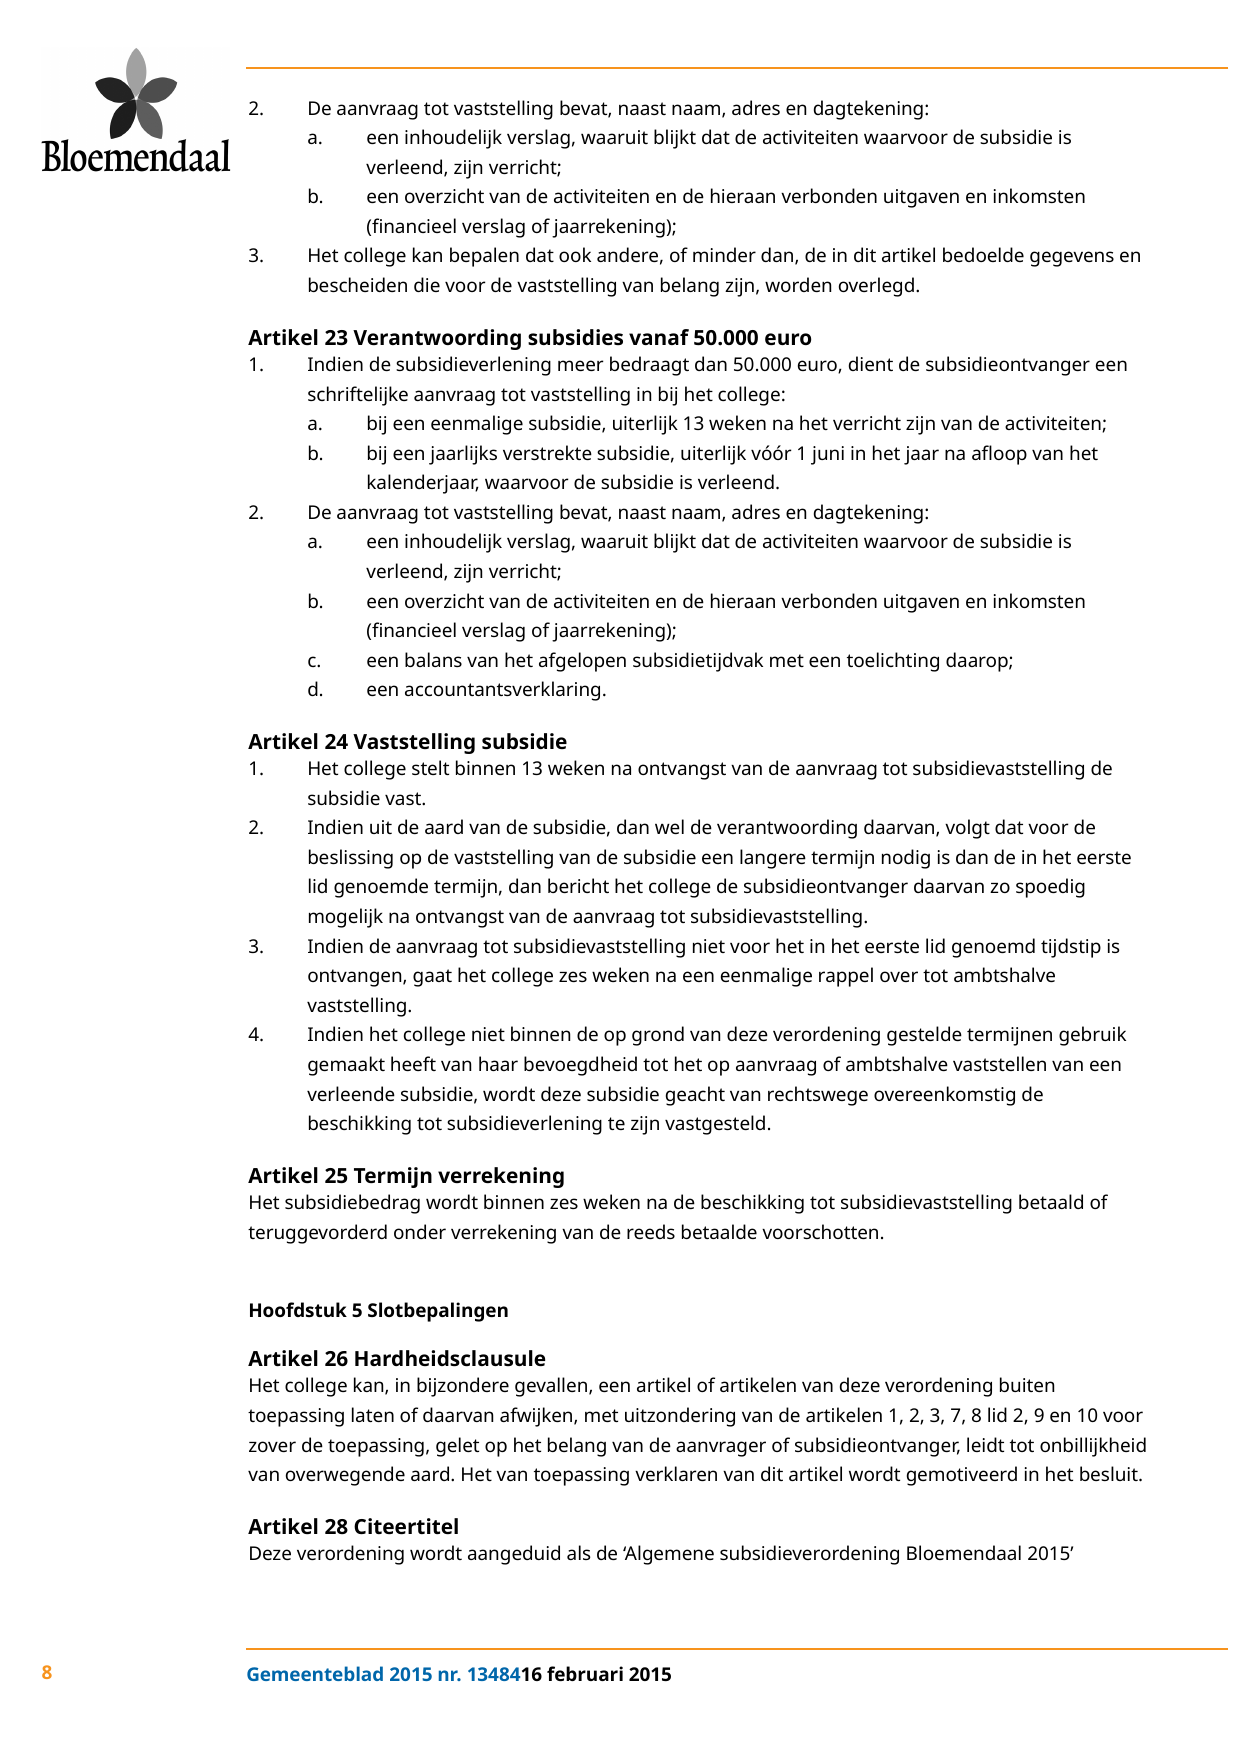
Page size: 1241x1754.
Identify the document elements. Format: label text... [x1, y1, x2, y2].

list een overzicht van de activiteiten en de hieraan verbonden uitgaven en inkomsten (financieel verslag of jaarrekening); [307, 588, 1152, 643]
list Indien de aanvraag tot subsidievaststelling niet voor het in het eerste lid genoemd tijdstip is ontvangen, gaat het college zes weken na een eenmalige rappel over tot ambtshalve vaststelling. [248, 933, 1152, 1018]
list een accountantsverklaring. [307, 677, 1152, 702]
text Het college kan, in bijzondere gevallen, een artikel of artikelen van deze verordening buiten toepassing laten of daarvan afwijken, met uitzondering van de artikelen 1, 2, 3, 7, 8 lid 2, 9 en 10 voor zover de toepassing, gelet op het belang van de aanvrager of subsidieontvanger, leidt tot onbillijkheid van overwegende aard. Het van toepassing verklaren van dit artikel wordt gemotiveerd in het besluit. [248, 1373, 1152, 1487]
list Indien de subsidieverlening meer bedraagt dan 50.000 euro, dient de subsidieontvanger een schriftelijke aanvraag tot vaststelling in bij het college: [248, 351, 1152, 406]
list bij een eenmalige subsidie, uiterlijk 13 weken na het verricht zijn van de activiteiten; [307, 410, 1152, 436]
text Het subsidiebedrag wordt binnen zes weken na de beschikking tot subsidievaststelling betaald of teruggevorderd onder verrekening van de reeds betaalde voorschotten. [248, 1189, 1152, 1244]
list een inhoudelijk verslag, waaruit blijkt dat de activiteiten waarvoor de subsidie is verleend, zijn verricht; [307, 124, 1152, 180]
list De aanvraag tot vaststelling bevat, naast naam, adres en dagtekening: [248, 95, 1152, 121]
list Het college kan bepalen dat ook andere, of minder dan, de in dit artikel bedoelde gegevens en bescheiden die voor de vaststelling van belang zijn, worden overlegd. [248, 243, 1152, 298]
text Deze verordening wordt aangeduid als de ‘Algemene subsidieverordening Bloemendaal 2015’ [248, 1540, 1152, 1566]
list Indien het college niet binnen de op grond van deze verordening gestelde termijnen gebruik gemaakt heeft van haar bevoegdheid tot het op aanvraag of ambtshalve vaststellen van een verleende subsidie, wordt deze subsidie geacht van rechtswege overeenkomstig de beschikking tot subsidieverlening te zijn vastgesteld. [248, 1022, 1152, 1136]
text Artikel 28 Citeertitel [248, 1512, 1152, 1540]
text Artikel 24 Vaststelling subsidie [248, 727, 1152, 755]
list bij een jaarlijks verstrekte subsidie, uiterlijk vóór 1 juni in het jaar na afloop van het kalenderjaar, waarvoor de subsidie is verleend. [307, 440, 1152, 495]
list Indien uit de aard van de subsidie, dan wel de verantwoording daarvan, volgt dat voor de beslissing op de vaststelling van de subsidie een langere termijn nodig is dan de in het eerste lid genoemde termijn, dan bericht het college de subsidieontvanger daarvan zo spoedig mogelijk na ontvangst van de aanvraag tot subsidievaststelling. [248, 814, 1152, 929]
picture [41, 47, 231, 172]
list Het college stelt binnen 13 weken na ontvangst van de aanvraag tot subsidievaststelling de subsidie vast. [248, 755, 1152, 811]
list een balans van het afgelopen subsidietijdvak met een toelichting daarop; [307, 647, 1152, 673]
list een overzicht van de activiteiten en de hieraan verbonden uitgaven en inkomsten (financieel verslag of jaarrekening); [307, 183, 1152, 239]
list een inhoudelijk verslag, waaruit blijkt dat de activiteiten waarvoor de subsidie is verleend, zijn verricht; [307, 529, 1152, 584]
text Artikel 25 Termijn verrekening [248, 1161, 1152, 1189]
text Artikel 23 Verantwoording subsidies vanaf 50.000 euro [248, 323, 1152, 351]
text Artikel 26 Hardheidsclausule [248, 1344, 1152, 1373]
text Hoofdstuk 5 Slotbepalingen [248, 1295, 1152, 1323]
list De aanvraag tot vaststelling bevat, naast naam, adres en dagtekening: [248, 499, 1152, 525]
